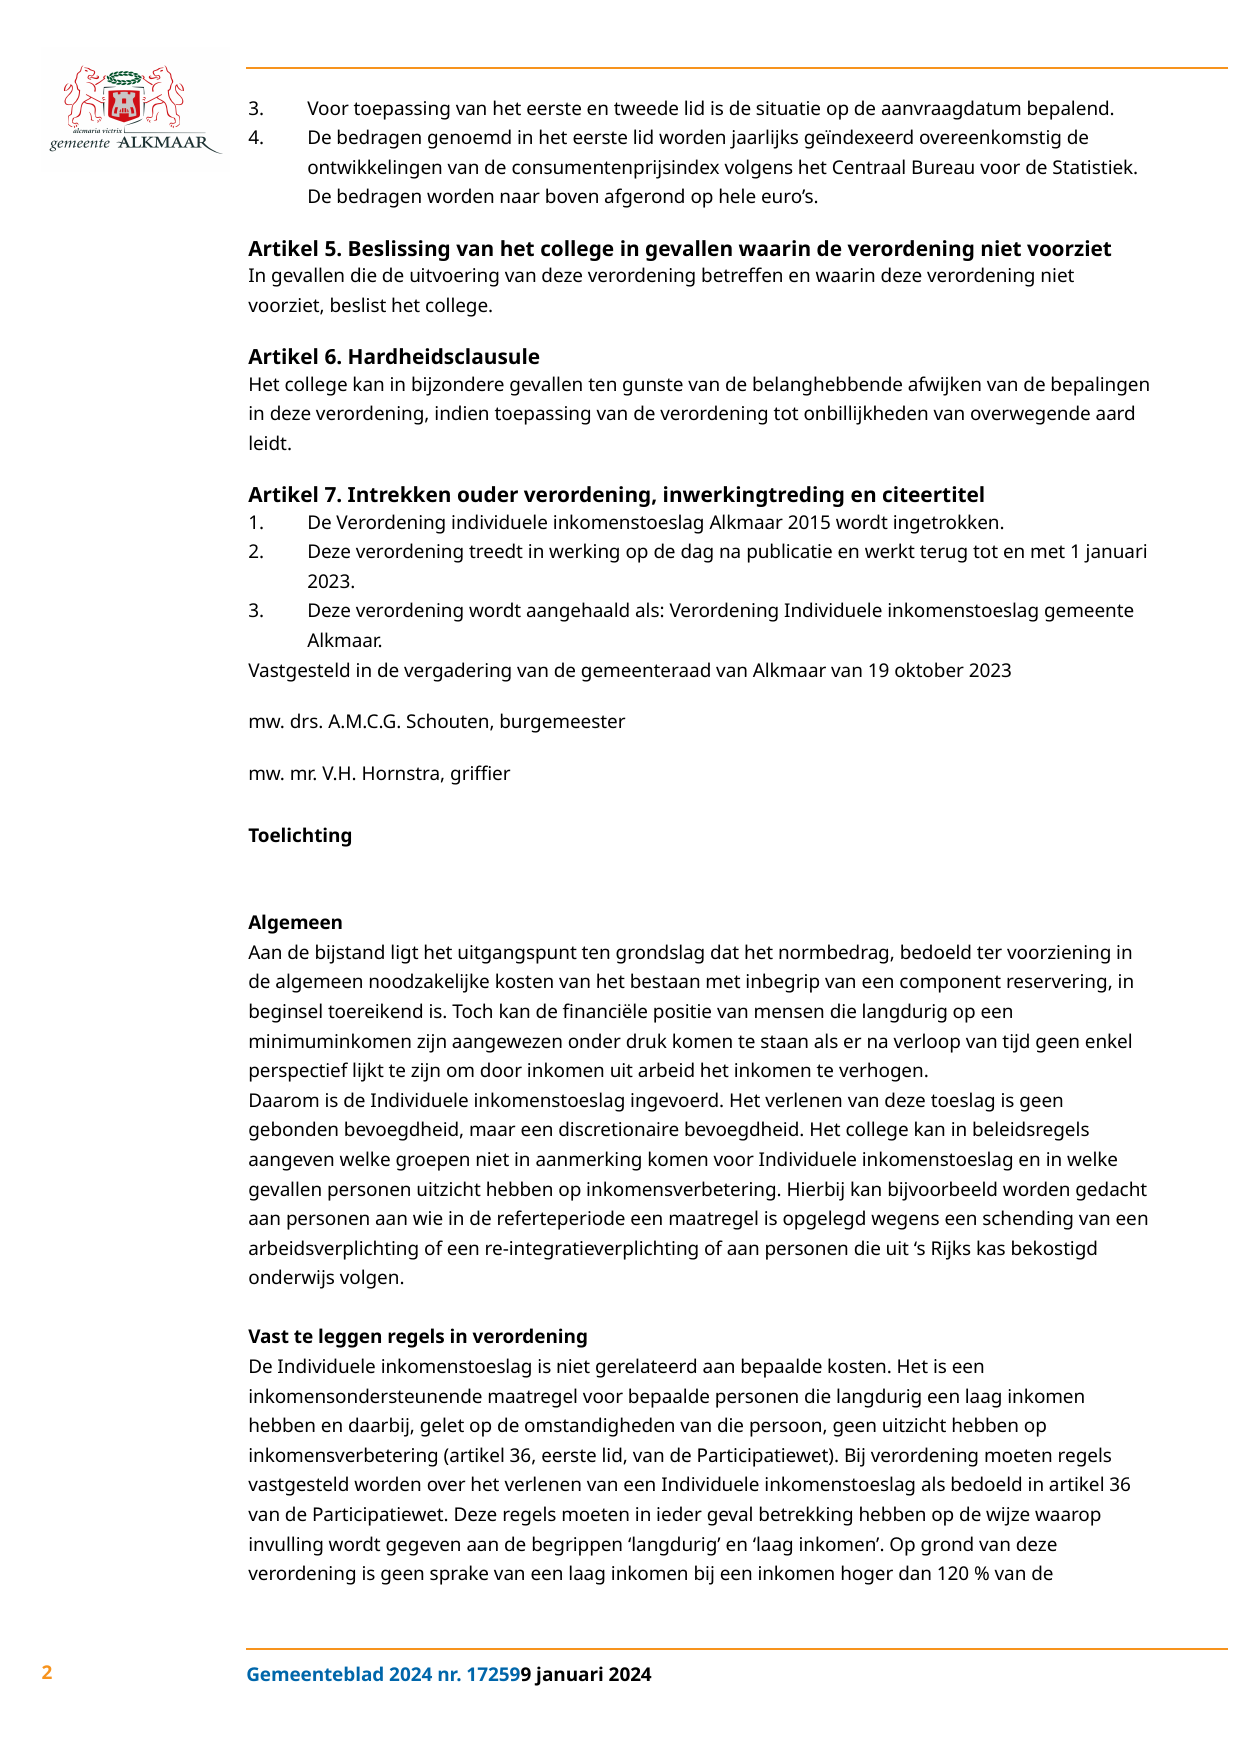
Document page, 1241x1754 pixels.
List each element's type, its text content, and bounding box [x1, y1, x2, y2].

text mw. mr. V.H. Hornstra, griffier [248, 760, 1152, 785]
text Artikel 7. Intrekken ouder verordening, inwerkingtreding en citeertitel [248, 480, 1152, 509]
text Daarom is de Individuele inkomenstoeslag ingevoerd. Het verlenen van deze toeslag is geen gebonden bevoegdheid, maar een discretionaire bevoegdheid. Het college kan in beleidsregels aangeven welke groepen niet in aanmerking komen voor Individuele inkomenstoeslag en in welke gevallen personen uitzicht hebben op inkomensverbetering. Hierbij kan bijvoorbeeld worden gedacht aan personen aan wie in de referteperiode een maatregel is opgelegd wegens een schending van een arbeidsverplichting of een re-integratieverplichting of aan personen die uit ‘s Rijks kas bekostigd onderwijs volgen. [248, 1087, 1152, 1290]
list De bedragen genoemd in het eerste lid worden jaarlijks geïndexeerd overeenkomstig de ontwikkelingen van de consumentenprijsindex volgens het Centraal Bureau voor de Statistiek. De bedragen worden naar boven afgerond op hele euro’s. [248, 124, 1152, 209]
text Artikel 5. Beslissing van het college in gevallen waarin de verordening niet voorziet [248, 234, 1152, 262]
text Aan de bijstand ligt het uitgangspunt ten grondslag dat het normbedrag, bedoeld ter voorziening in de algemeen noodzakelijke kosten van het bestaan met inbegrip van een component reservering, in beginsel toereikend is. Toch kan de financiële positie van mensen die langdurig op een minimuminkomen zijn aangewezen onder druk komen te staan als er na verloop van tijd geen enkel perspectief lijkt te zijn om door inkomen uit arbeid het inkomen te verhogen. [248, 939, 1152, 1083]
text Toelichting [248, 811, 1152, 851]
text Het college kan in bijzondere gevallen ten gunste van de belanghebbende afwijken van de bepalingen in deze verordening, indien toepassing van de verordening tot onbillijkheden van overwegende aard leidt. [248, 371, 1152, 456]
list Deze verordening treedt in werking op de dag na publicatie en werkt terug tot en met 1 januari 2023. [248, 538, 1152, 594]
text Vastgesteld in de vergadering van de gemeenteraad van Alkmaar van 19 oktober 2023 [248, 657, 1152, 682]
text Algemeen [248, 909, 1152, 935]
text In gevallen die de uitvoering van deze verordening betreffen en waarin deze verordening niet voorziet, beslist het college. [248, 262, 1152, 318]
text De Individuele inkomenstoeslag is niet gerelateerd aan bepaalde kosten. Het is een inkomensondersteunende maatregel voor bepaalde personen die langdurig een laag inkomen hebben en daarbij, gelet op de omstandigheden van die persoon, geen uitzicht hebben op inkomensverbetering (artikel 36, eerste lid, van de Participatiewet). Bij verordening moeten regels vastgesteld worden over het verlenen van een Individuele inkomenstoeslag als bedoeld in artikel 36 van de Participatiewet. Deze regels moeten in ieder geval betrekking hebben op de wijze waarop invulling wordt gegeven aan de begrippen ‘langdurig’ en ‘laag inkomen’. Op grond van deze verordening is geen sprake van een laag inkomen bij een inkomen hoger dan 120 % van de [248, 1353, 1152, 1586]
picture [41, 47, 231, 172]
list De Verordening individuele inkomenstoeslag Alkmaar 2015 wordt ingetrokken. [248, 509, 1152, 534]
list Voor toepassing van het eerste en tweede lid is de situatie op de aanvraagdatum bepalend. [248, 95, 1152, 121]
text Vast te leggen regels in verordening [248, 1324, 1152, 1349]
list Deze verordening wordt aangehaald als: Verordening Individuele inkomenstoeslag gemeente Alkmaar. [248, 598, 1152, 653]
text Artikel 6. Hardheidsclausule [248, 342, 1152, 371]
text mw. drs. A.M.C.G. Schouten, burgemeester [248, 708, 1152, 734]
